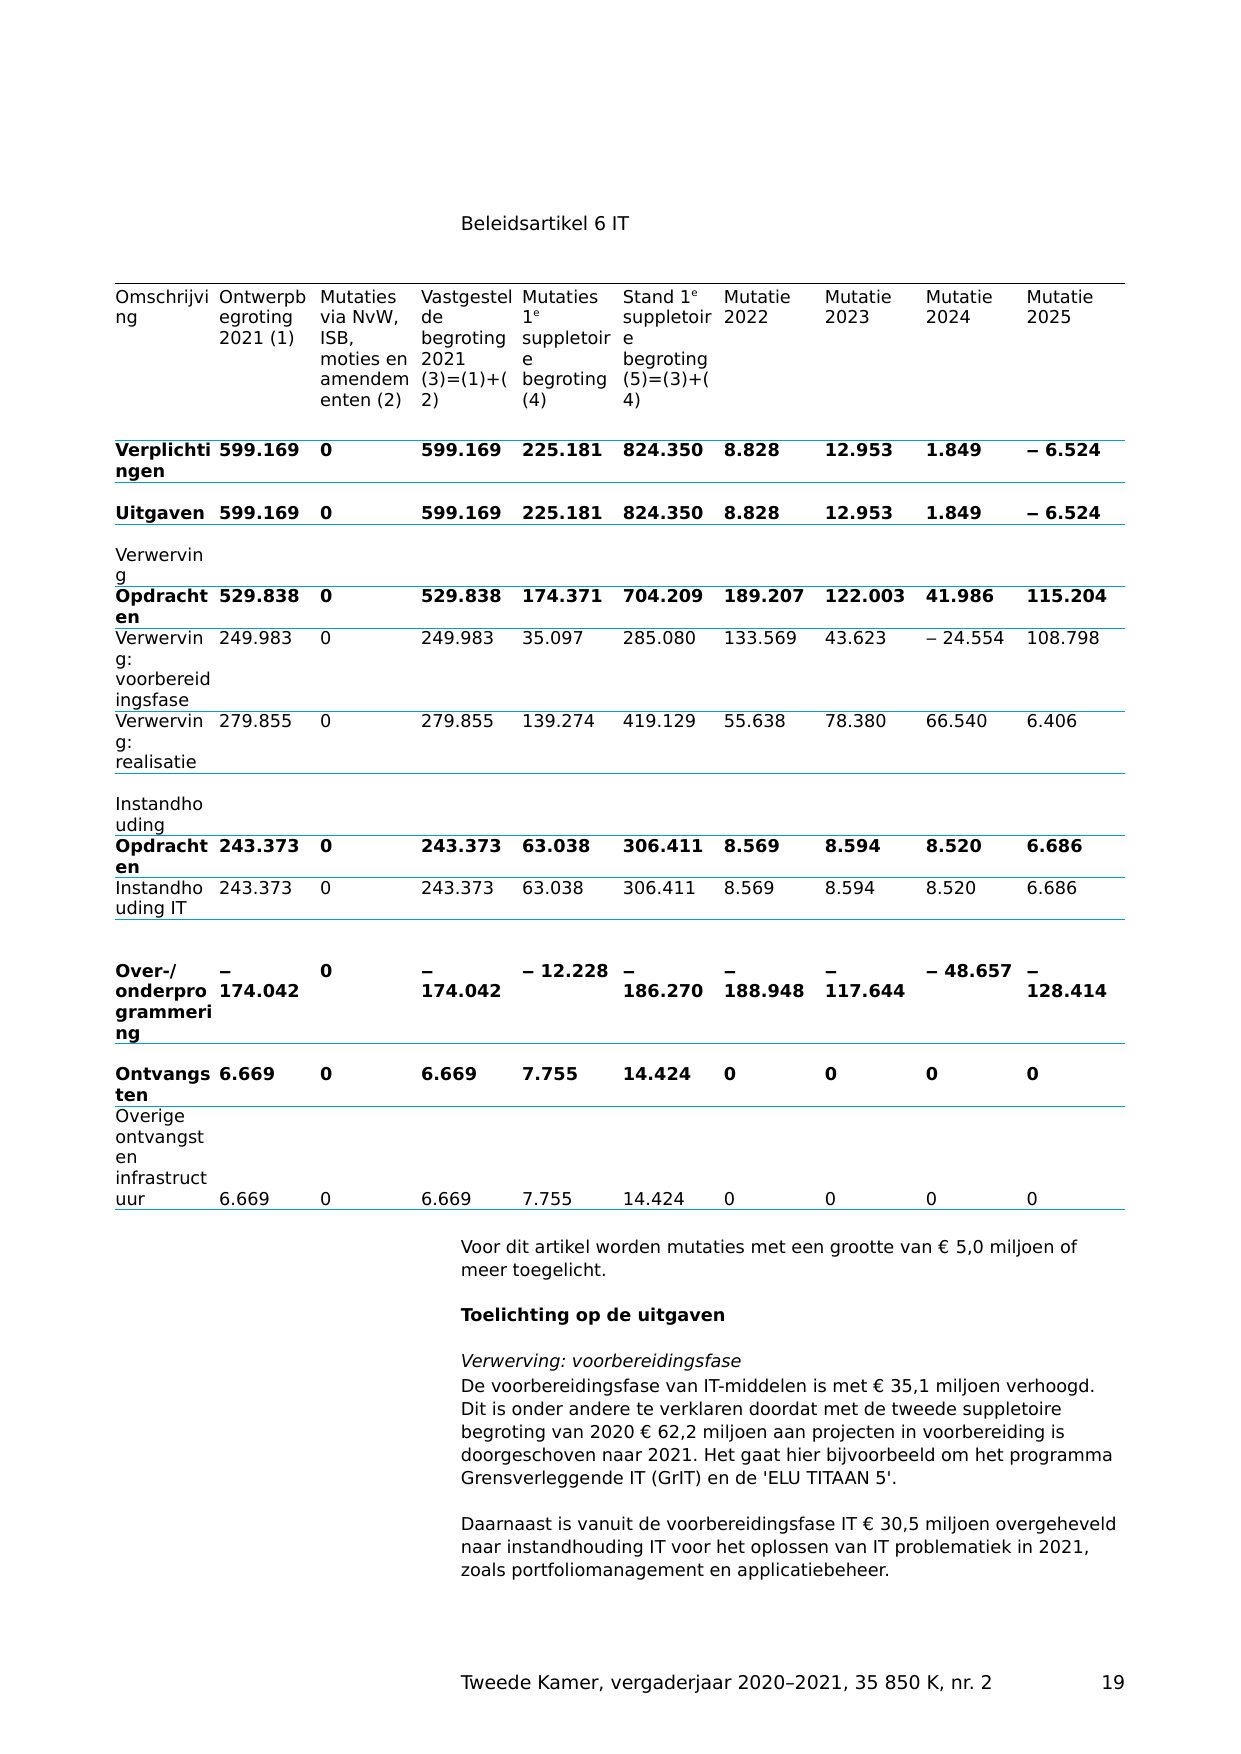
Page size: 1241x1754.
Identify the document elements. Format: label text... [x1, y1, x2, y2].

table_cell [418, 483, 519, 503]
table_cell [519, 414, 620, 440]
table_cell [1024, 545, 1125, 586]
table_cell 0 [721, 1107, 822, 1209]
table_cell [418, 414, 519, 440]
table_cell [418, 525, 519, 544]
table_cell 55.638 [721, 712, 822, 773]
table_cell 0 [1024, 1064, 1125, 1106]
table_cell [721, 483, 822, 503]
table_cell Mutaties 1e suppletoire begroting (4) [519, 284, 620, 413]
table_cell 0 [317, 587, 418, 628]
table_cell 0 [317, 441, 418, 482]
table_cell [317, 794, 418, 835]
table_cell 225.181 [519, 503, 620, 523]
text Toelichting op de uitgaven [461, 1303, 1125, 1326]
table_cell 529.838 [216, 587, 317, 628]
table_cell ‒ 48.657 [923, 961, 1023, 1043]
table_cell [115, 1044, 216, 1064]
table_cell [822, 545, 923, 586]
table_cell [620, 920, 721, 940]
table_cell [923, 774, 1023, 794]
table_cell ‒ 186.270 [620, 961, 721, 1043]
table_cell 599.169 [216, 441, 317, 482]
table_cell [317, 920, 418, 940]
table_cell 63.038 [519, 836, 620, 877]
table_cell Mutaties via NvW, ISB, moties en amendementen (2) [317, 284, 418, 413]
table_cell [519, 483, 620, 503]
table_cell 14.424 [620, 1107, 721, 1209]
table_cell [418, 774, 519, 794]
table_cell 249.983 [418, 629, 519, 711]
table_cell 529.838 [418, 587, 519, 628]
table_cell 6.669 [418, 1064, 519, 1106]
table_cell 8.594 [822, 836, 923, 877]
table_cell [620, 414, 721, 440]
table_cell 0 [1024, 1107, 1125, 1209]
table_cell [923, 794, 1023, 835]
table_cell Instandhouding [115, 794, 216, 835]
table_cell 704.209 [620, 587, 721, 628]
table_cell [620, 774, 721, 794]
table_cell 8.828 [721, 503, 822, 523]
table_cell 139.274 [519, 712, 620, 773]
table_cell [822, 483, 923, 503]
table_cell 8.520 [923, 836, 1023, 877]
table_cell [216, 1044, 317, 1064]
table_cell [721, 414, 822, 440]
table_cell [115, 774, 216, 794]
table_cell [519, 940, 620, 961]
table_cell [1024, 483, 1125, 503]
table_cell [216, 774, 317, 794]
table_cell 14.424 [620, 1064, 721, 1106]
table_cell [216, 525, 317, 544]
table_cell 0 [923, 1064, 1023, 1106]
table_cell ‒ 6.524 [1024, 441, 1125, 482]
table_cell 0 [822, 1107, 923, 1209]
table_cell 0 [317, 836, 418, 877]
table_cell Opdrachten [115, 587, 216, 628]
table_cell 0 [317, 1107, 418, 1209]
table_cell [620, 483, 721, 503]
table_cell [620, 1044, 721, 1064]
table_cell 35.097 [519, 629, 620, 711]
table_cell [519, 774, 620, 794]
table_cell [216, 545, 317, 586]
table_cell 599.169 [216, 503, 317, 523]
table_cell 225.181 [519, 441, 620, 482]
table_cell Stand 1e suppletoire begroting (5)=(3)+(4) [620, 284, 721, 413]
table_cell 0 [317, 629, 418, 711]
table_cell Verwerving [115, 545, 216, 586]
table_cell 78.380 [822, 712, 923, 773]
table_cell [822, 525, 923, 544]
table_cell [620, 794, 721, 835]
table_cell [822, 940, 923, 961]
table_cell [317, 1044, 418, 1064]
table_cell Omschrijving [115, 284, 216, 413]
table_cell 6.669 [418, 1107, 519, 1209]
table_cell [923, 940, 1023, 961]
table_cell [721, 1044, 822, 1064]
table_cell Vastgestelde begroting 2021 (3)=(1)+(2) [418, 284, 519, 413]
table_cell [115, 940, 216, 961]
table_cell [923, 545, 1023, 586]
table_cell [317, 483, 418, 503]
table_cell [418, 794, 519, 835]
text Verwerving: voorbereidingsfase [461, 1349, 1125, 1372]
table_cell [115, 525, 216, 544]
table_cell 8.828 [721, 441, 822, 482]
table_cell [822, 1044, 923, 1064]
table_cell ‒ 174.042 [216, 961, 317, 1043]
table_cell [418, 920, 519, 940]
table_cell [923, 414, 1023, 440]
table_cell 0 [822, 1064, 923, 1106]
table_cell 824.350 [620, 441, 721, 482]
table_cell [418, 545, 519, 586]
table_cell 63.038 [519, 878, 620, 919]
table_cell [216, 483, 317, 503]
table_cell 0 [923, 1107, 1023, 1209]
table_cell [620, 940, 721, 961]
table_cell 108.798 [1024, 629, 1125, 711]
table_cell [1024, 1044, 1125, 1064]
table_cell [721, 774, 822, 794]
table_cell 306.411 [620, 836, 721, 877]
table_cell [1024, 774, 1125, 794]
table_cell ‒ 12.228 [519, 961, 620, 1043]
table_cell [822, 414, 923, 440]
table_cell [115, 414, 216, 440]
table_cell ‒ 128.414 [1024, 961, 1125, 1043]
table_cell 133.569 [721, 629, 822, 711]
table_cell 599.169 [418, 441, 519, 482]
table_cell 8.594 [822, 878, 923, 919]
table_cell ‒ 174.042 [418, 961, 519, 1043]
table_cell 6.669 [216, 1107, 317, 1209]
table_cell [317, 774, 418, 794]
table_cell [216, 794, 317, 835]
table_cell Mutatie 2025 [1024, 284, 1125, 413]
table_cell 0 [317, 878, 418, 919]
table_cell [1024, 940, 1125, 961]
table_cell [721, 794, 822, 835]
table_cell 12.953 [822, 441, 923, 482]
title Beleidsartikel 6 IT [461, 213, 1125, 235]
table_cell [1024, 920, 1125, 940]
table_cell 174.371 [519, 587, 620, 628]
table_cell 249.983 [216, 629, 317, 711]
table_cell [1024, 525, 1125, 544]
table_cell 8.520 [923, 878, 1023, 919]
table_cell 41.986 [923, 587, 1023, 628]
table_cell [317, 545, 418, 586]
table_cell [317, 525, 418, 544]
table_cell 0 [317, 503, 418, 523]
table_cell [721, 920, 822, 940]
table_cell Ontvangsten [115, 1064, 216, 1106]
table_cell Instandhouding IT [115, 878, 216, 919]
table_cell 243.373 [216, 836, 317, 877]
table_cell 599.169 [418, 503, 519, 523]
table_cell 1.849 [923, 503, 1023, 523]
table_cell Mutatie 2022 [721, 284, 822, 413]
table_cell 6.686 [1024, 878, 1125, 919]
table_cell 0 [317, 1064, 418, 1106]
table_cell 1.849 [923, 441, 1023, 482]
table_cell 66.540 [923, 712, 1023, 773]
table_cell [115, 920, 216, 940]
table_cell 0 [721, 1064, 822, 1106]
table_cell [923, 1044, 1023, 1064]
table_cell 6.406 [1024, 712, 1125, 773]
table_cell Over-/ onderprogrammering [115, 961, 216, 1043]
table_cell 43.623 [822, 629, 923, 711]
table_cell 6.686 [1024, 836, 1125, 877]
table_cell [822, 794, 923, 835]
table_cell [519, 545, 620, 586]
table_cell [721, 545, 822, 586]
table_cell [923, 483, 1023, 503]
table_cell ‒ 24.554 [923, 629, 1023, 711]
table_cell 7.755 [519, 1064, 620, 1106]
table_cell 8.569 [721, 878, 822, 919]
table_cell Verwerving: voorbereidingsfase [115, 629, 216, 711]
table_cell [519, 794, 620, 835]
table_cell Opdrachten [115, 836, 216, 877]
table_cell 279.855 [216, 712, 317, 773]
table_cell 7.755 [519, 1107, 620, 1209]
table_cell Verplichtingen [115, 441, 216, 482]
table_cell [721, 940, 822, 961]
table_cell [216, 940, 317, 961]
table_cell Mutatie 2024 [923, 284, 1023, 413]
table_cell Mutatie 2023 [822, 284, 923, 413]
table_cell [822, 920, 923, 940]
table_cell Uitgaven [115, 503, 216, 523]
table_cell 12.953 [822, 503, 923, 523]
table_cell Overige ontvangsten infrastructuur [115, 1107, 216, 1209]
table_cell [620, 525, 721, 544]
table_cell 6.669 [216, 1064, 317, 1106]
table_cell [418, 1044, 519, 1064]
text Voor dit artikel worden mutaties met een grootte van € 5,0 miljoen of meer toegelicht. [461, 1235, 1125, 1281]
table_cell 243.373 [418, 836, 519, 877]
table_cell [317, 414, 418, 440]
table_cell 419.129 [620, 712, 721, 773]
table_cell 243.373 [418, 878, 519, 919]
table_cell [620, 545, 721, 586]
text Daarnaast is vanuit de voorbereidingsfase IT € 30,5 miljoen overgeheveld naar instandhouding IT voor het oplossen van IT problematiek in 2021, zoals portfoliomanagement en applicatiebeheer. [461, 1512, 1125, 1581]
table_cell [1024, 414, 1125, 440]
table_cell 115.204 [1024, 587, 1125, 628]
table_cell 243.373 [216, 878, 317, 919]
table_cell 824.350 [620, 503, 721, 523]
table_cell [216, 414, 317, 440]
table_cell ‒ 6.524 [1024, 503, 1125, 523]
table_cell 122.003 [822, 587, 923, 628]
table_cell Ontwerpbegroting 2021 (1) [216, 284, 317, 413]
table_cell 0 [317, 961, 418, 1043]
table_cell 306.411 [620, 878, 721, 919]
table_cell [216, 920, 317, 940]
table_cell [519, 920, 620, 940]
table_cell 279.855 [418, 712, 519, 773]
table_cell 0 [317, 712, 418, 773]
table_cell ‒ 117.644 [822, 961, 923, 1043]
table_cell 285.080 [620, 629, 721, 711]
table_cell [721, 525, 822, 544]
table_cell [923, 920, 1023, 940]
table_cell [923, 525, 1023, 544]
table_cell 189.207 [721, 587, 822, 628]
table_cell [519, 525, 620, 544]
text De voorbereidingsfase van IT-middelen is met € 35,1 miljoen verhoogd. Dit is onder andere te verklaren doordat met de tweede suppletoire begroting van 2020 € 62,2 miljoen aan projecten in voorbereiding is doorgeschoven naar 2021. Het gaat hier bijvoorbeeld om het programma Grensverleggende IT (GrIT) en de 'ELU TITAAN 5'. [461, 1374, 1125, 1489]
table_cell [317, 940, 418, 961]
table_cell [519, 1044, 620, 1064]
table_header Artikel 6 IT (bedragen x € 1.000) [115, 258, 1125, 283]
table_cell [115, 483, 216, 503]
table_cell Verwerving: realisatie [115, 712, 216, 773]
table_cell 8.569 [721, 836, 822, 877]
table_cell [822, 774, 923, 794]
table_cell [1024, 794, 1125, 835]
table_cell [418, 940, 519, 961]
table_cell ‒ 188.948 [721, 961, 822, 1043]
